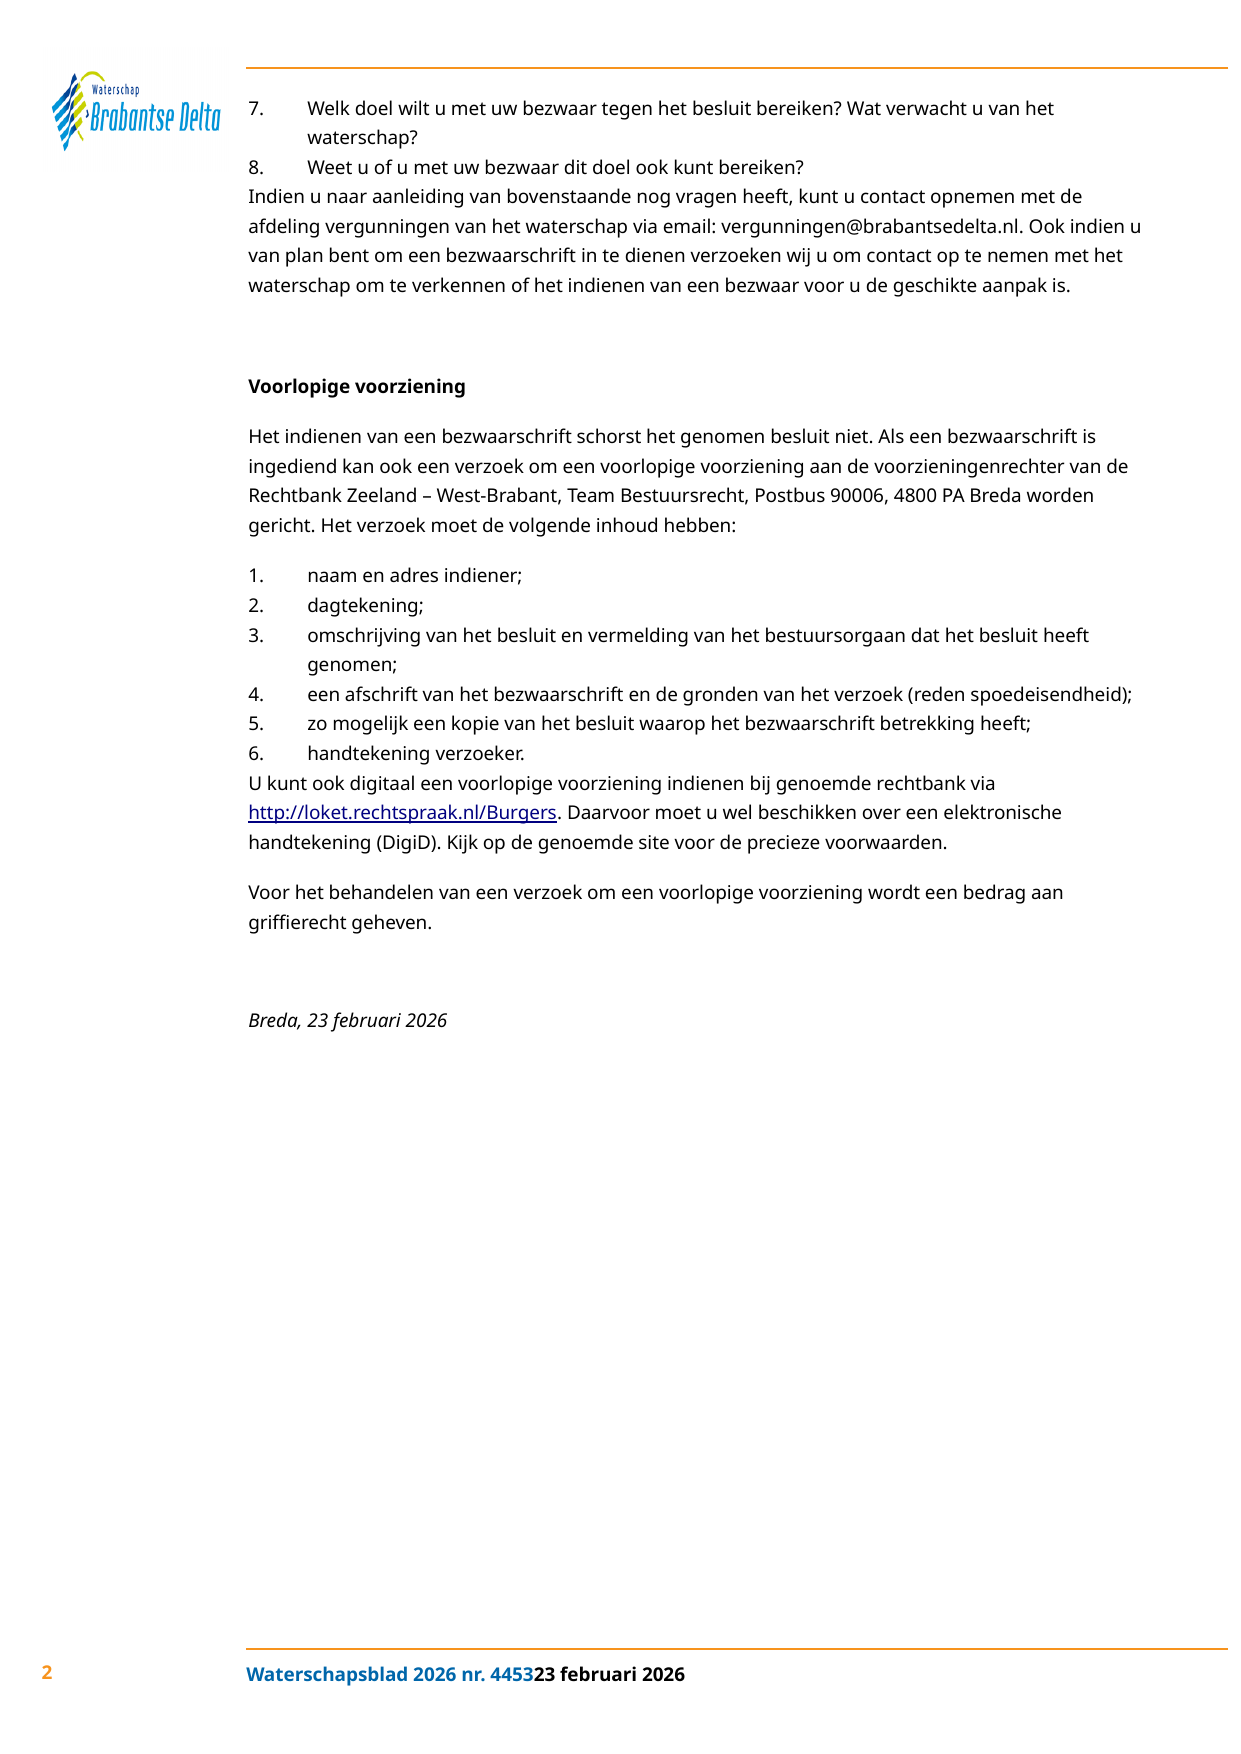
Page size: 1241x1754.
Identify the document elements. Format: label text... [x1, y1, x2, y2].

text Voorlopige voorziening [248, 373, 1152, 399]
list handtekening verzoeker. [248, 740, 1152, 766]
text Het indienen van een bezwaarschrift schorst het genomen besluit niet. Als een bezwaarschrift is ingediend kan ook een verzoek om een voorlopige voorziening aan de voorzieningenrechter van de Rechtbank Zeeland – West-Brabant, Team Bestuursrecht, Postbus 90006, 4800 PA Breda worden gericht. Het verzoek moet de volgende inhoud hebben: [248, 423, 1152, 538]
list omschrijving van het besluit en vermelding van het bestuursorgaan dat het besluit heeft genomen; [248, 622, 1152, 677]
text U kunt ook digitaal een voorlopige voorziening indienen bij genoemde rechtbank via http://loket.rechtspraak.nl/Burgers. Daarvoor moet u wel beschikken over een elektronische handtekening (DigiD). Kijk op de genoemde site voor de precieze voorwaarden. [248, 770, 1152, 855]
text Indien u naar aanleiding van bovenstaande nog vragen heeft, kunt u contact opnemen met de afdeling vergunningen van het waterschap via email: vergunningen@brabantsedelta.nl. Ook indien u van plan bent om een bezwaarschrift in te dienen verzoeken wij u om contact op te nemen met het waterschap om te verkennen of het indienen van een bezwaar voor u de geschikte aanpak is. [248, 183, 1152, 298]
list naam en adres indiener; [248, 563, 1152, 588]
text Breda, 23 februari 2026 [248, 1007, 1152, 1033]
list een afschrift van het bezwaarschrift en de gronden van het verzoek (reden spoedeisendheid); [248, 681, 1152, 707]
picture [41, 47, 231, 172]
list Weet u of u met uw bezwaar dit doel ook kunt bereiken? [248, 154, 1152, 180]
list dagtekening; [248, 592, 1152, 618]
text Voor het behandelen van een verzoek om een voorlopige voorziening wordt een bedrag aan griffierecht geheven. [248, 879, 1152, 935]
list zo mogelijk een kopie van het besluit waarop het bezwaarschrift betrekking heeft; [248, 711, 1152, 736]
list Welk doel wilt u met uw bezwaar tegen het besluit bereiken? Wat verwacht u van het waterschap? [248, 95, 1152, 150]
